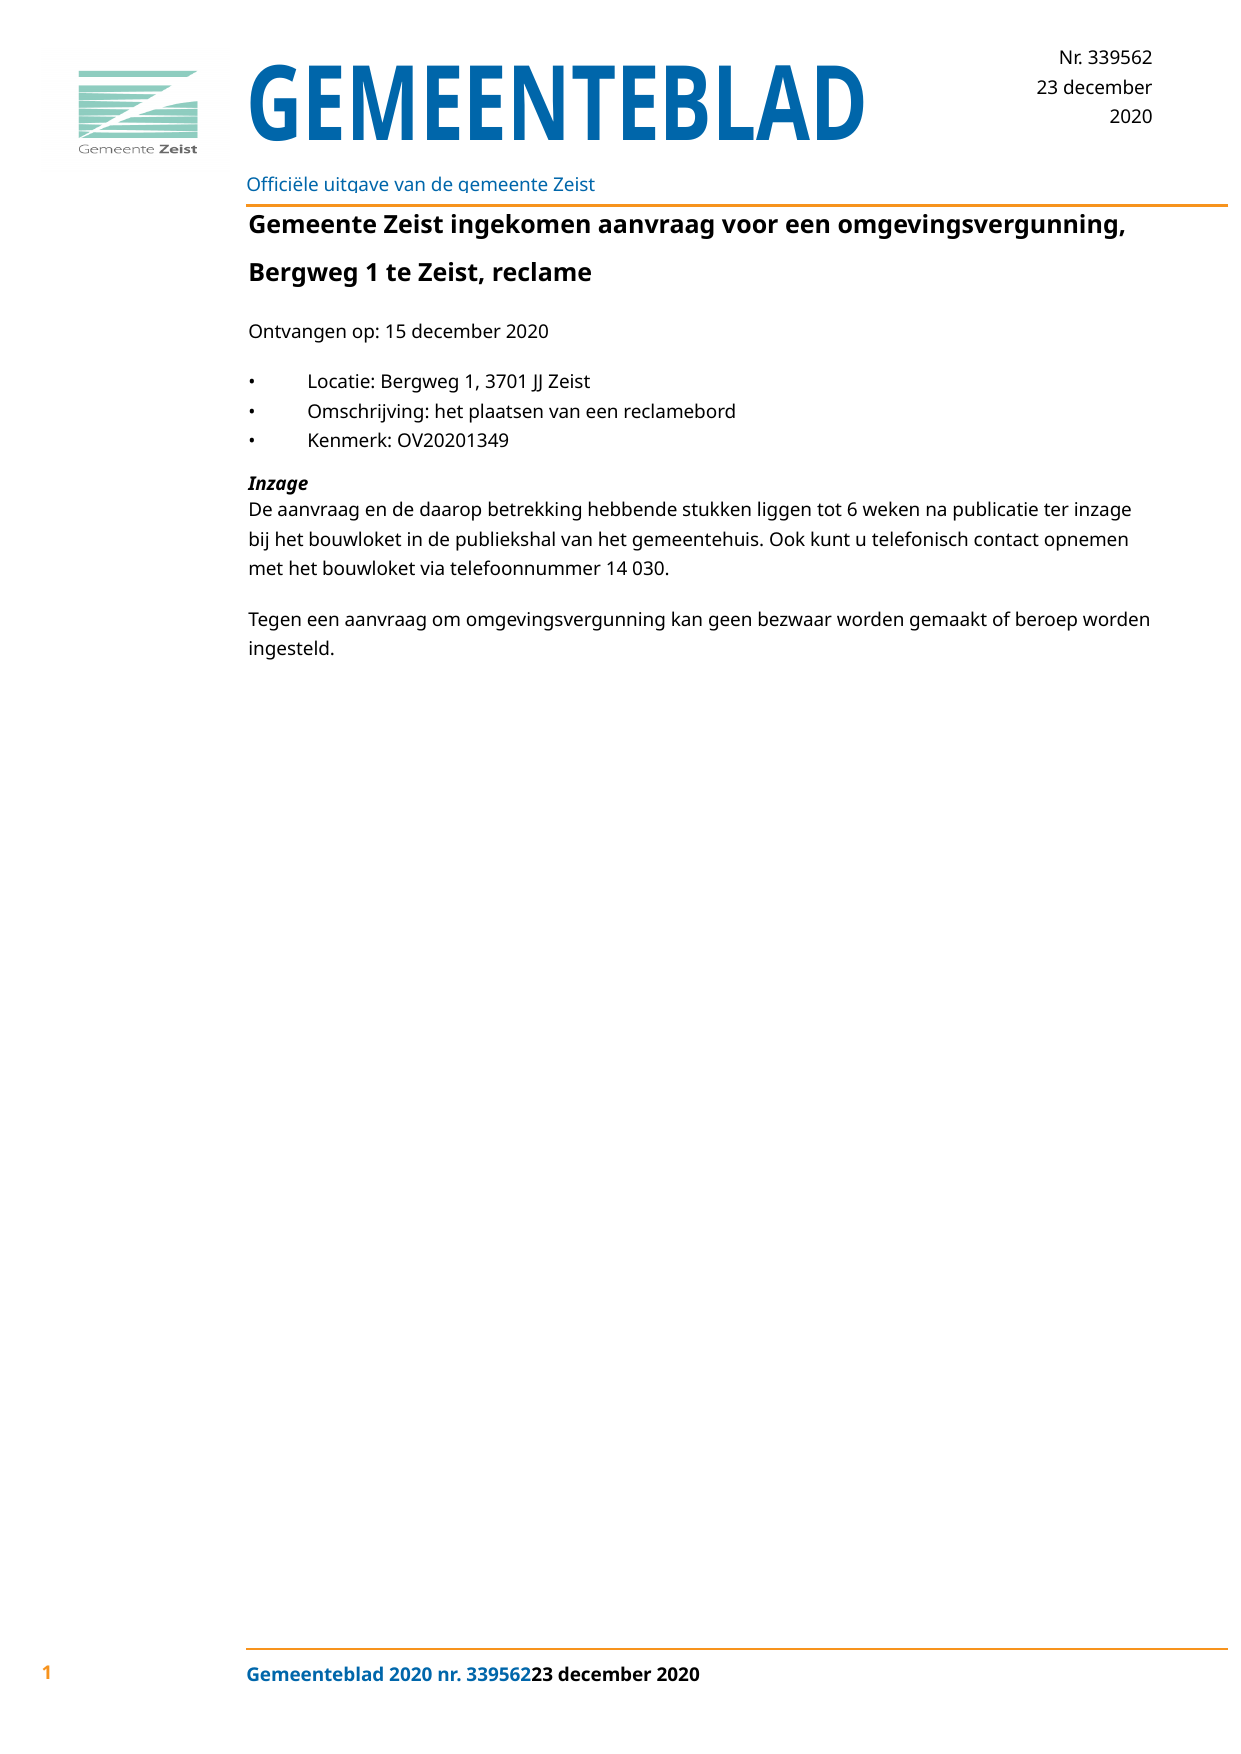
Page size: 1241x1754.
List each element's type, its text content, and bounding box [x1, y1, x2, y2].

list Omschrijving: het plaatsen van een reclamebord [248, 398, 1152, 424]
text Ontvangen op: 15 december 2020 [248, 318, 1152, 344]
list Locatie: Bergweg 1, 3701 JJ Zeist [248, 368, 1152, 394]
text Tegen een aanvraag om omgevingsvergunning kan geen bezwaar worden gemaakt of beroep worden ingesteld. [248, 606, 1152, 661]
list Kenmerk: OV20201349 [248, 427, 1152, 453]
text Inzage [248, 471, 1152, 496]
text Gemeente Zeist ingekomen aanvraag voor een omgevingsvergunning, Bergweg 1 te Zeist, reclame [248, 207, 1152, 288]
text De aanvraag en de daarop betrekking hebbende stukken liggen tot 6 weken na publicatie ter inzage bij het bouwloket in de publiekshal van het gemeentehuis. Ook kunt u telefonisch contact opnemen met het bouwloket via telefoonnummer 14 030. [248, 496, 1152, 581]
picture [41, 47, 231, 172]
